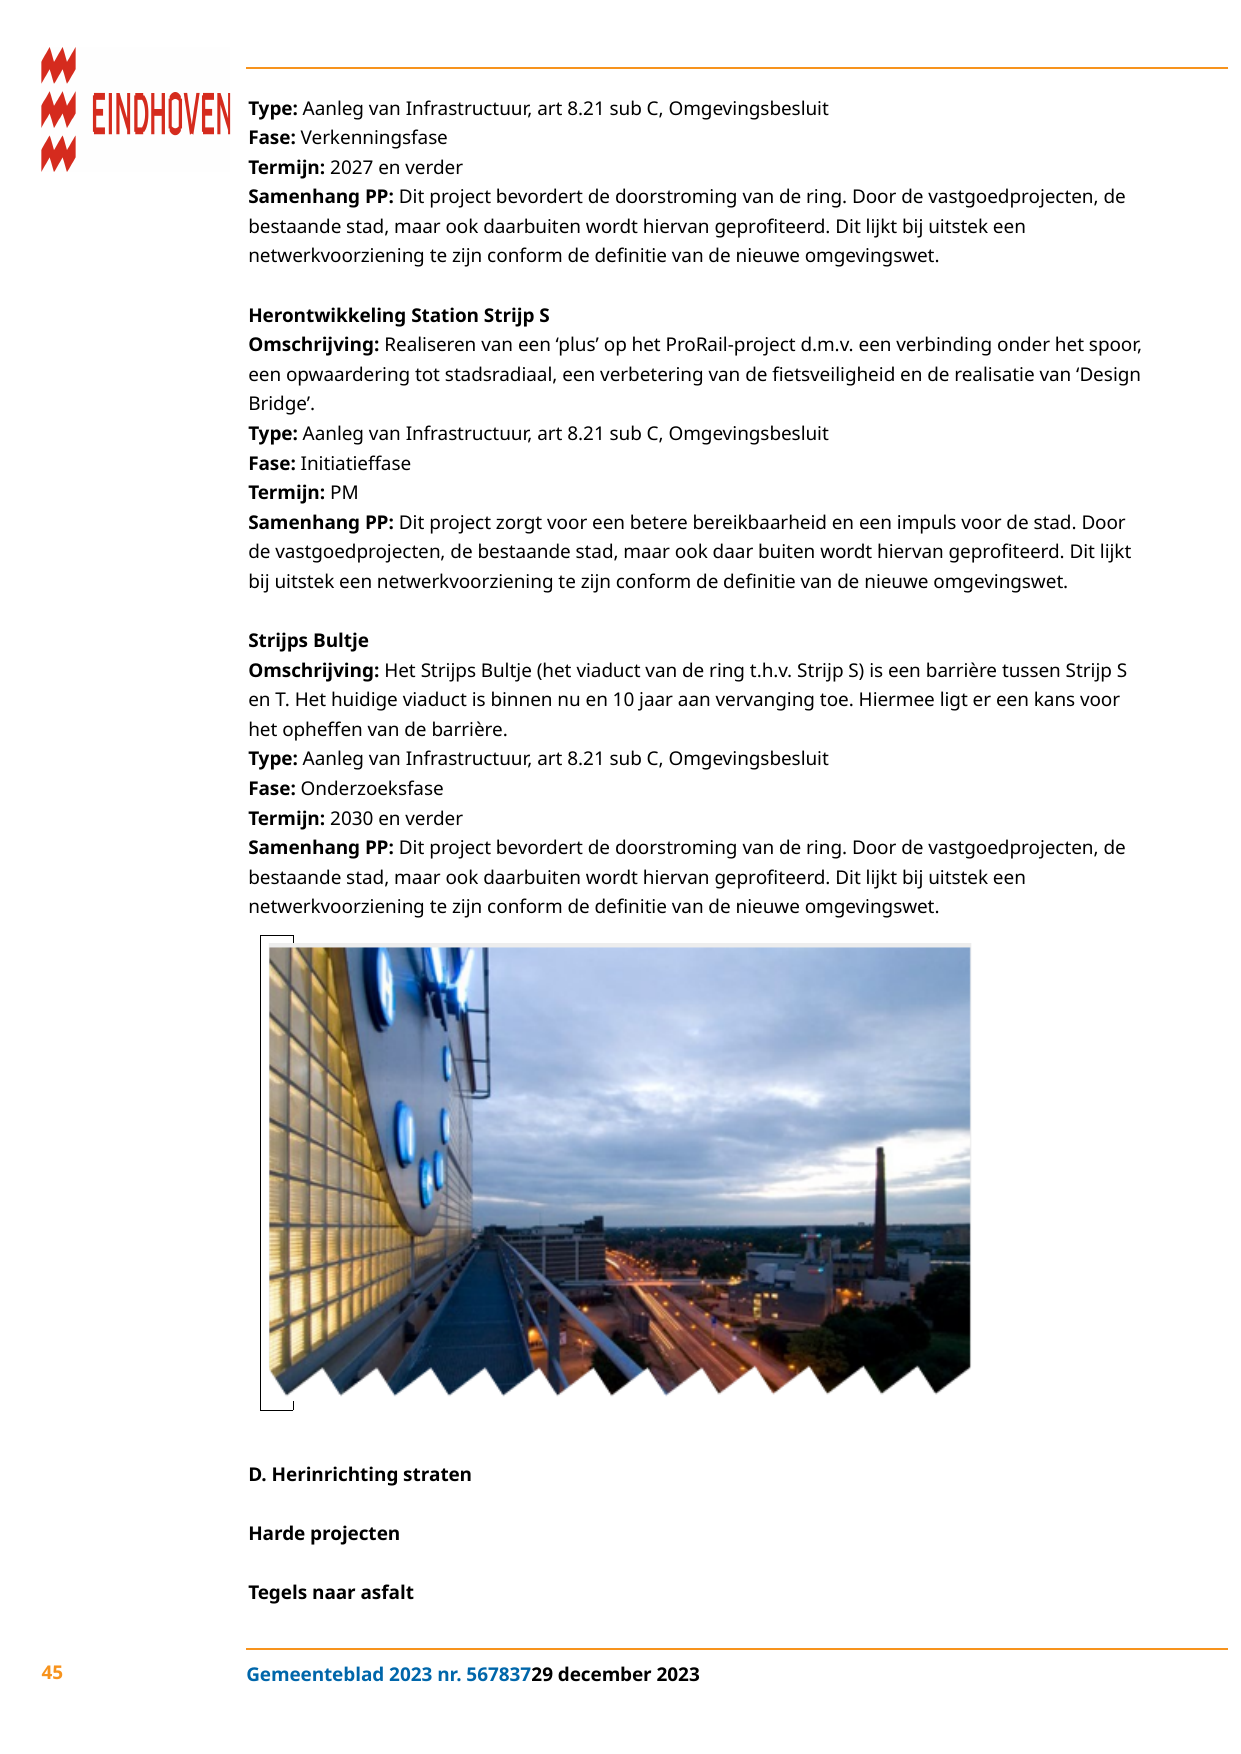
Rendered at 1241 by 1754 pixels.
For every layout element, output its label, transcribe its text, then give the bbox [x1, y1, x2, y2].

text Termijn: PM [248, 479, 1152, 505]
picture [41, 47, 231, 172]
text Samenhang PP: Dit project bevordert de doorstroming van de ring. Door de vastgoedprojecten, de bestaande stad, maar ook daarbuiten wordt hiervan geprofiteerd. Dit lijkt bij uitstek een netwerkvoorziening te zijn conform de definitie van de nieuwe omgevingswet. [248, 834, 1152, 919]
text Fase: Verkenningsfase [248, 124, 1152, 150]
text D. Herinrichting straten [248, 1461, 1152, 1487]
picture [268, 943, 972, 1401]
text Omschrijving: Het Strijps Bultje (het viaduct van de ring t.h.v. Strijp S) is een barrière tussen Strijp S en T. Het huidige viaduct is binnen nu en 10 jaar aan vervanging toe. Hiermee ligt er een kans voor het opheffen van de barrière. [248, 657, 1152, 742]
text Termijn: 2030 en verder [248, 805, 1152, 831]
text Herontwikkeling Station Strijp S [248, 302, 1152, 328]
text Type: Aanleg van Infrastructuur, art 8.21 sub C, Omgevingsbesluit [248, 95, 1152, 121]
text Termijn: 2027 en verder [248, 154, 1152, 180]
text Strijps Bultje [248, 627, 1152, 653]
text Omschrijving: Realiseren van een ‘plus’ op het ProRail-project d.m.v. een verbinding onder het spoor, een opwaardering tot stadsradiaal, een verbetering van de fietsveiligheid en de realisatie van ‘Design Bridge’. [248, 331, 1152, 416]
text Fase: Onderzoeksfase [248, 775, 1152, 801]
text Fase: Initiatieffase [248, 450, 1152, 476]
text Type: Aanleg van Infrastructuur, art 8.21 sub C, Omgevingsbesluit [248, 746, 1152, 771]
text Tegels naar asfalt [248, 1579, 1152, 1605]
text Samenhang PP: Dit project bevordert de doorstroming van de ring. Door de vastgoedprojecten, de bestaande stad, maar ook daarbuiten wordt hiervan geprofiteerd. Dit lijkt bij uitstek een netwerkvoorziening te zijn conform de definitie van de nieuwe omgevingswet. [248, 183, 1152, 268]
text Harde projecten [248, 1520, 1152, 1546]
text Type: Aanleg van Infrastructuur, art 8.21 sub C, Omgevingsbesluit [248, 420, 1152, 446]
text Samenhang PP: Dit project zorgt voor een betere bereikbaarheid en een impuls voor de stad. Door de vastgoedprojecten, de bestaande stad, maar ook daar buiten wordt hiervan geprofiteerd. Dit lijkt bij uitstek een netwerkvoorziening te zijn conform de definitie van de nieuwe omgevingswet. [248, 509, 1152, 594]
